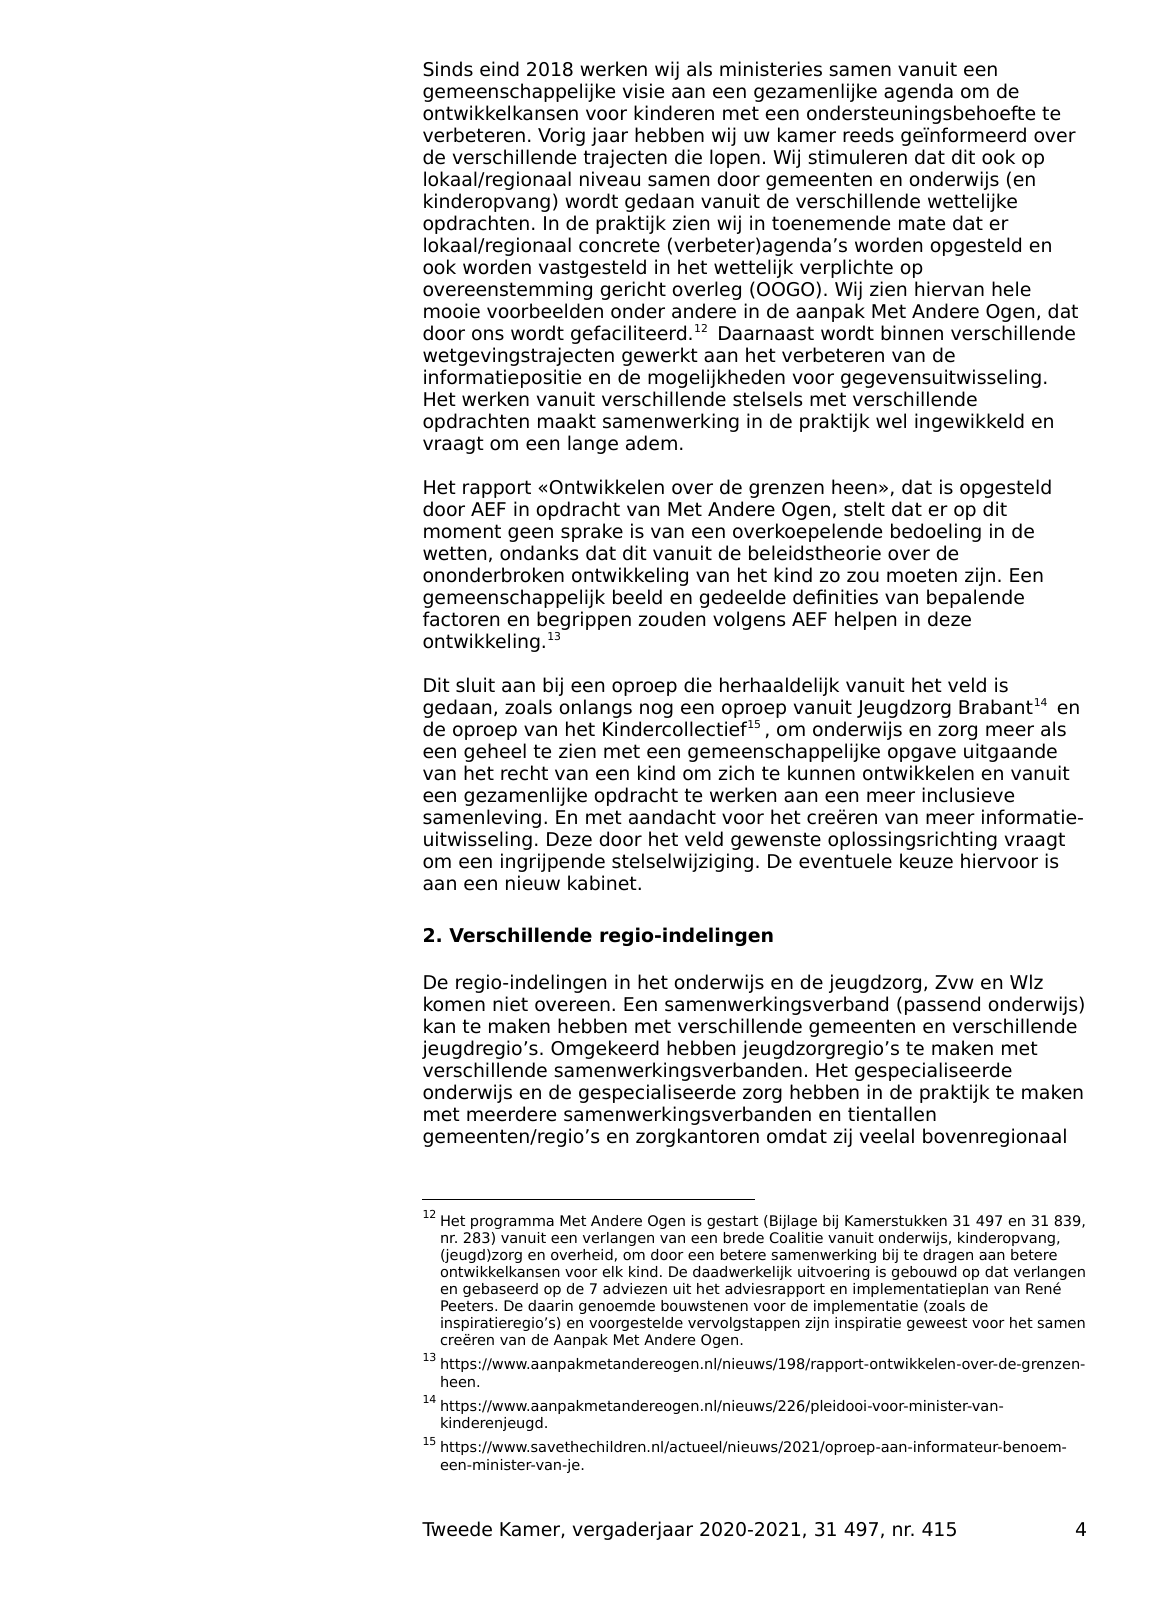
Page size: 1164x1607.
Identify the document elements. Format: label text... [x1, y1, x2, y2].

text De regio-indelingen in het onderwijs en de jeugdzorg, Zvw en Wlz komen niet overeen. Een samenwerkingsverband (passend onderwijs) kan te maken hebben met verschillende gemeenten en verschillende jeugdregio’s. Omgekeerd hebben jeugdzorgregio’s te maken met verschillende samenwerkingsverbanden. Het gespecialiseerde onderwijs en de gespecialiseerde zorg hebben in de praktijk te maken met meerdere samenwerkingsverbanden en tientallen gemeenten/regio’s en zorgkantoren omdat zij veelal bovenregionaal [422, 972, 1087, 1147]
text https://www.aanpakmetandereogen.nl/nieuws/198/rapport-ontwikkelen-over-de-grenzen-heen. [422, 1352, 1087, 1391]
text Dit sluit aan bij een oproep die herhaaldelijk vanuit het veld is gedaan, zoals onlangs nog een oproep vanuit Jeugdzorg Brabant en de oproep van het Kindercollectief, om onderwijs en zorg meer als een geheel te zien met een gemeenschappelijke opgave uitgaande van het recht van een kind om zich te kunnen ontwikkelen en vanuit een gezamenlijke opdracht te werken aan een meer inclusieve samenleving. En met aandacht voor het creëren van meer informatie-uitwisseling. Deze door het veld gewenste oplossingsrichting vraagt om een ingrijpende stelselwijziging. De eventuele keuze hiervoor is aan een nieuw kabinet. [422, 675, 1087, 895]
text https://www.savethechildren.nl/actueel/nieuws/2021/oproep-aan-informateur-benoem-een-minister-van-je. [422, 1435, 1087, 1474]
text Sinds eind 2018 werken wij als ministeries samen vanuit een gemeenschappelijke visie aan een gezamenlijke agenda om de ontwikkelkansen voor kinderen met een ondersteuningsbehoefte te verbeteren. Vorig jaar hebben wij uw kamer reeds geïnformeerd over de verschillende trajecten die lopen. Wij stimuleren dat dit ook op lokaal/regionaal niveau samen door gemeenten en onderwijs (en kinderopvang) wordt gedaan vanuit de verschillende wettelijke opdrachten. In de praktijk zien wij in toenemende mate dat er lokaal/regionaal concrete (verbeter)agenda’s worden opgesteld en ook worden vastgesteld in het wettelijk verplichte op overeenstemming gericht overleg (OOGO). Wij zien hiervan hele mooie voorbeelden onder andere in de aanpak Met Andere Ogen, dat door ons wordt gefaciliteerd. Daarnaast wordt binnen verschillende wetgevingstrajecten gewerkt aan het verbeteren van de informatiepositie en de mogelijkheden voor gegevensuitwisseling. Het werken vanuit verschillende stelsels met verschillende opdrachten maakt samenwerking in de praktijk wel ingewikkeld en vraagt om een lange adem. [422, 59, 1087, 455]
text Het rapport «Ontwikkelen over de grenzen heen», dat is opgesteld door AEF in opdracht van Met Andere Ogen, stelt dat er op dit moment geen sprake is van een overkoepelende bedoeling in de wetten, ondanks dat dit vanuit de beleidstheorie over de ononderbroken ontwikkeling van het kind zo zou moeten zijn. Een gemeenschappelijk beeld en gedeelde definities van bepalende factoren en begrippen zouden volgens AEF helpen in deze ontwikkeling. [422, 477, 1087, 653]
subtitle 2. Verschillende regio-indelingen [422, 925, 1087, 947]
text https://www.aanpakmetandereogen.nl/nieuws/226/pleidooi-voor-minister-van-kinderenjeugd. [422, 1393, 1087, 1432]
text Het programma Met Andere Ogen is gestart (Bijlage bij Kamerstukken 31 497 en 31 839, nr. 283) vanuit een verlangen van een brede Coalitie vanuit onderwijs, kinderopvang, (jeugd)zorg en overheid, om door een betere samenwerking bij te dragen aan betere ontwikkelkansen voor elk kind. De daadwerkelijk uitvoering is gebouwd op dat verlangen en gebaseerd op de 7 adviezen uit het adviesrapport en implementatieplan van René Peeters. De daarin genoemde bouwstenen voor de implementatie (zoals de inspiratieregio’s) en voorgestelde vervolgstappen zijn inspiratie geweest voor het samen creëren van de Aanpak Met Andere Ogen. [422, 1208, 1087, 1349]
